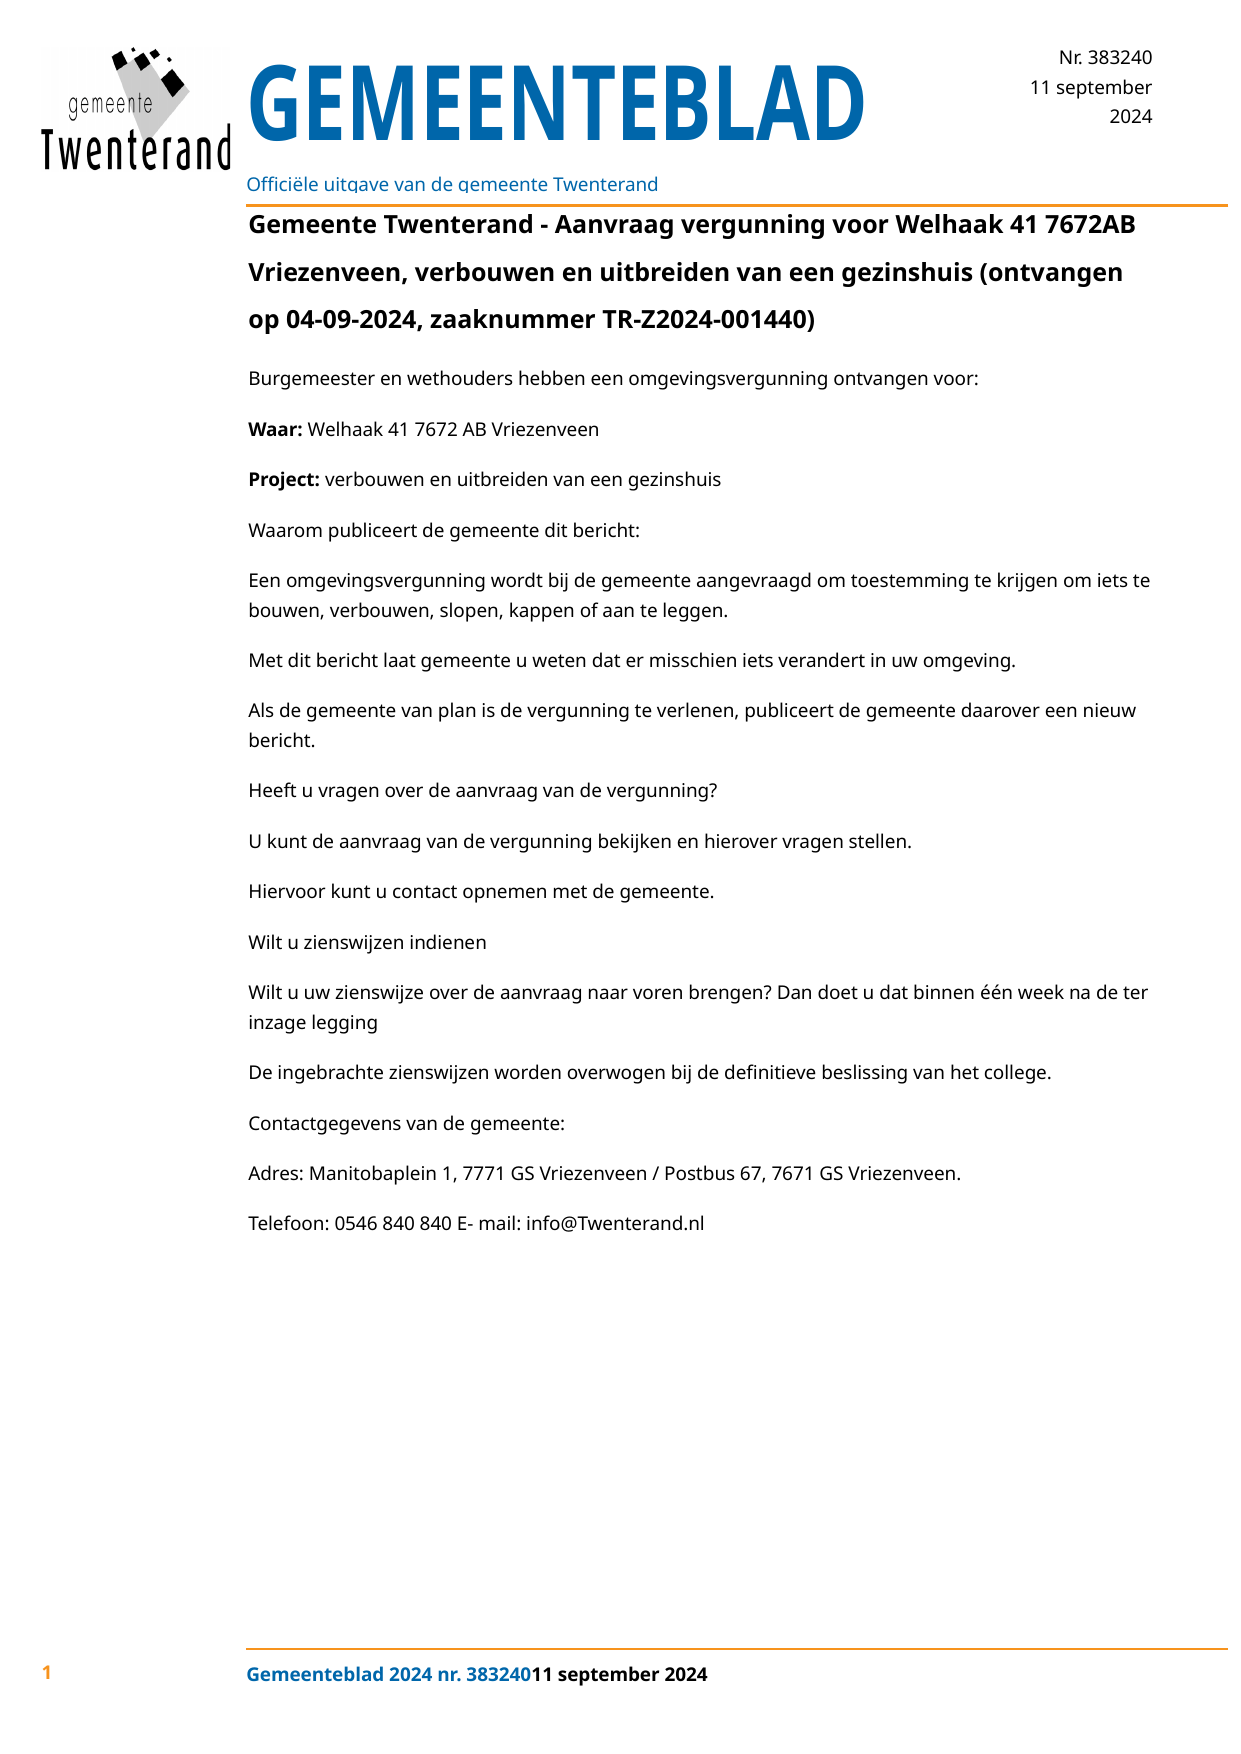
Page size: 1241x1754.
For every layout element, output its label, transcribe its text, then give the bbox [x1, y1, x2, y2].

text Contactgegevens van de gemeente: [248, 1110, 1152, 1135]
text Wilt u uw zienswijze over de aanvraag naar voren brengen? Dan doet u dat binnen één week na de ter inzage legging [248, 979, 1152, 1034]
text Waarom publiceert de gemeente dit bericht: [248, 517, 1152, 542]
text Hiervoor kunt u contact opnemen met de gemeente. [248, 878, 1152, 904]
text U kunt de aanvraag van de vergunning bekijken en hierover vragen stellen. [248, 828, 1152, 854]
text Heeft u vragen over de aanvraag van de vergunning? [248, 778, 1152, 803]
text Gemeente Twenterand - Aanvraag vergunning voor Welhaak 41 7672AB Vriezenveen, verbouwen en uitbreiden van een gezinshuis (ontvangen op 04-09-2024, zaaknummer TR-Z2024-001440) [248, 207, 1152, 336]
text Een omgevingsvergunning wordt bij de gemeente aangevraagd om toestemming te krijgen om iets te bouwen, verbouwen, slopen, kappen of aan te leggen. [248, 567, 1152, 622]
text Adres: Manitobaplein 1, 7771 GS Vriezenveen / Postbus 67, 7671 GS Vriezenveen. [248, 1160, 1152, 1186]
text Telefoon: 0546 840 840 E- mail: info@Twenterand.nl [248, 1211, 1152, 1236]
text Met dit bericht laat gemeente u weten dat er misschien iets verandert in uw omgeving. [248, 647, 1152, 673]
text Wilt u zienswijzen indienen [248, 929, 1152, 954]
picture [41, 47, 231, 172]
text Burgemeester en wethouders hebben een omgevingsvergunning ontvangen voor: [248, 366, 1152, 391]
text De ingebrachte zienswijzen worden overwogen bij de definitieve beslissing van het college. [248, 1059, 1152, 1085]
text Project: verbouwen en uitbreiden van een gezinshuis [248, 466, 1152, 492]
text Als de gemeente van plan is de vergunning te verlenen, publiceert de gemeente daarover een nieuw bericht. [248, 698, 1152, 753]
text Waar: Welhaak 41 7672 AB Vriezenveen [248, 416, 1152, 442]
